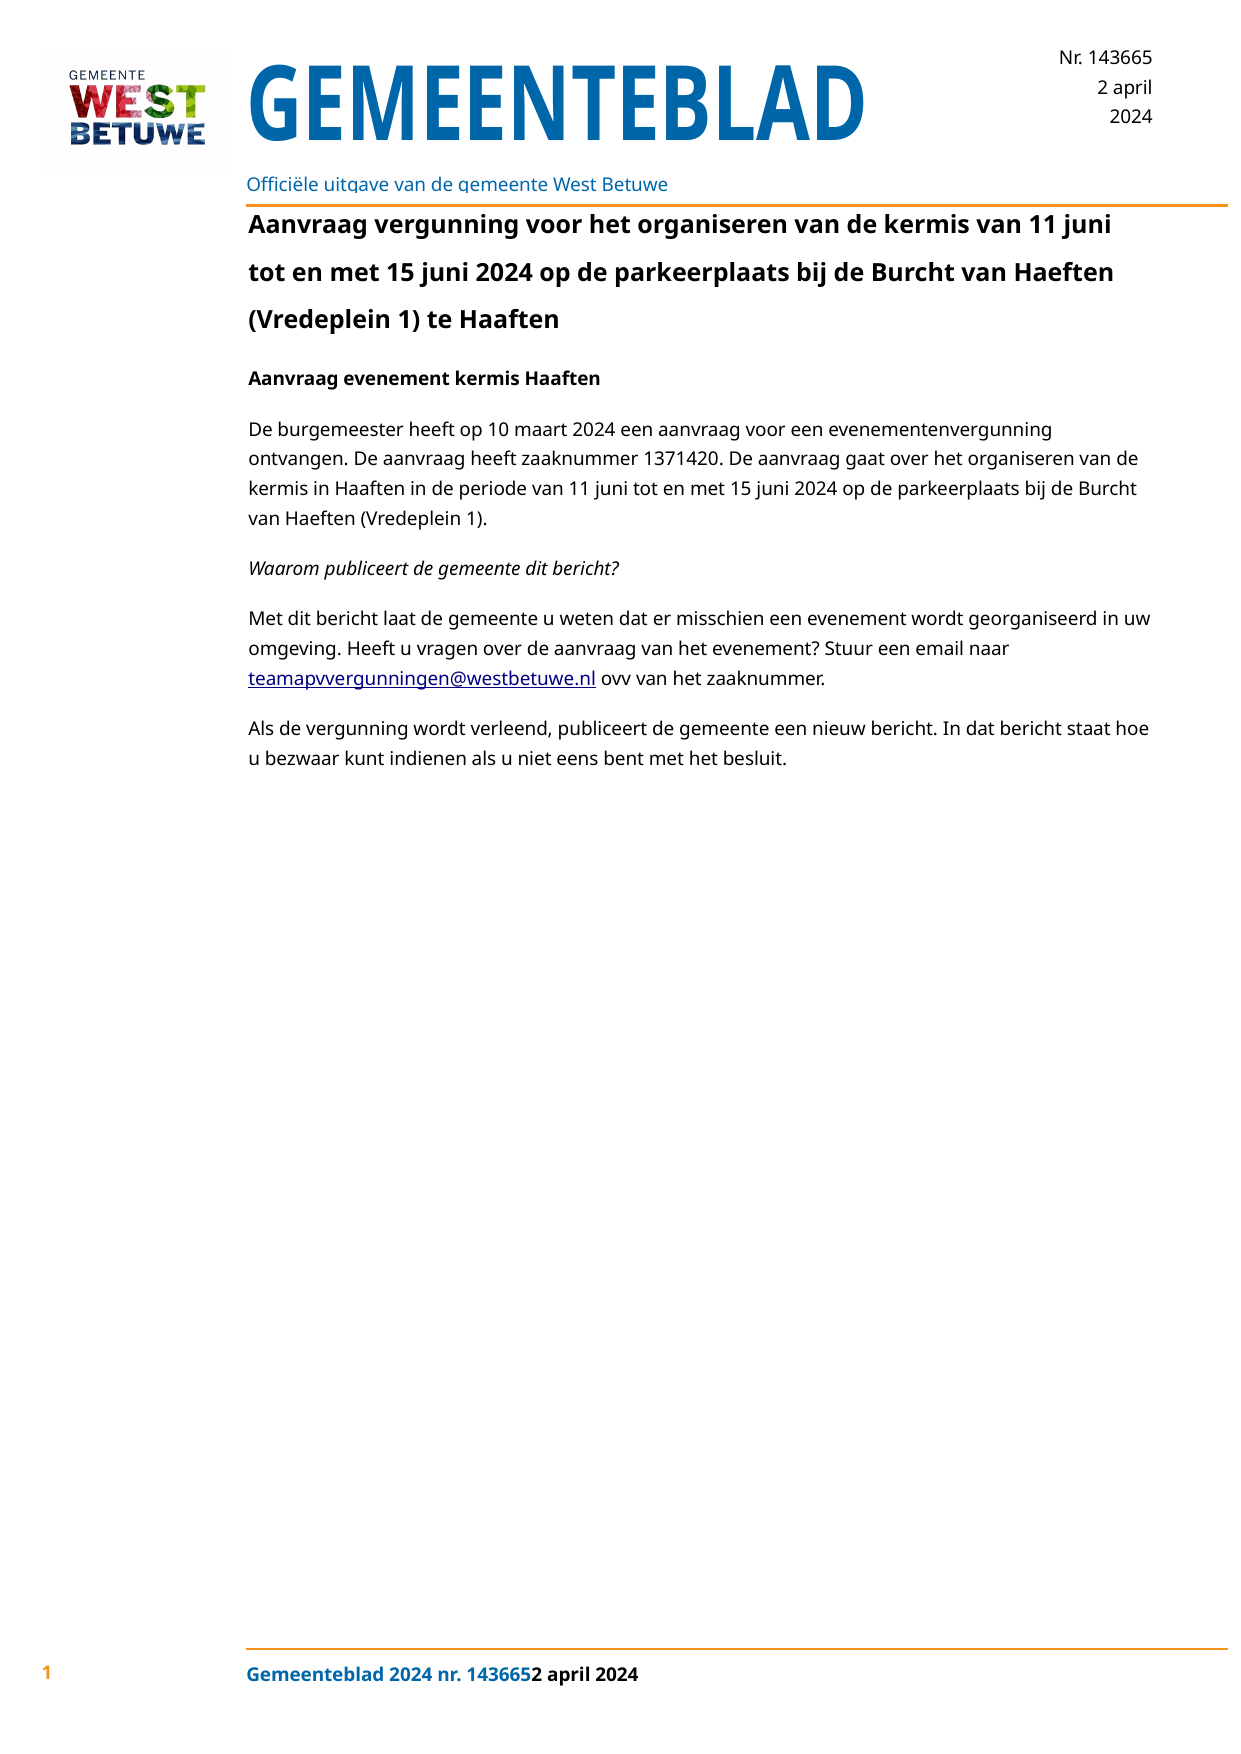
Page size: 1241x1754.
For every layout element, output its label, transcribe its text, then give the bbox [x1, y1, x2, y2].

text De burgemeester heeft op 10 maart 2024 een aanvraag voor een evenementenvergunning ontvangen. De aanvraag heeft zaaknummer 1371420. De aanvraag gaat over het organiseren van de kermis in Haaften in de periode van 11 juni tot en met 15 juni 2024 op de parkeerplaats bij de Burcht van Haeften (Vredeplein 1). [248, 416, 1152, 530]
text Als de vergunning wordt verleend, publiceert de gemeente een nieuw bericht. In dat bericht staat hoe u bezwaar kunt indienen als u niet eens bent met het besluit. [248, 715, 1152, 770]
text Aanvraag vergunning voor het organiseren van de kermis van 11 juni tot en met 15 juni 2024 op de parkeerplaats bij de Burcht van Haeften (Vredeplein 1) te Haaften [248, 207, 1152, 336]
text Waarom publiceert de gemeente dit bericht? [248, 555, 1152, 581]
picture [41, 47, 231, 172]
text Aanvraag evenement kermis Haaften [248, 366, 1152, 391]
text Met dit bericht laat de gemeente u weten dat er misschien een evenement wordt georganiseerd in uw omgeving. Heeft u vragen over de aanvraag van het evenement? Stuur een email naar teamapvvergunningen@westbetuwe.nl ovv van het zaaknummer. [248, 606, 1152, 690]
